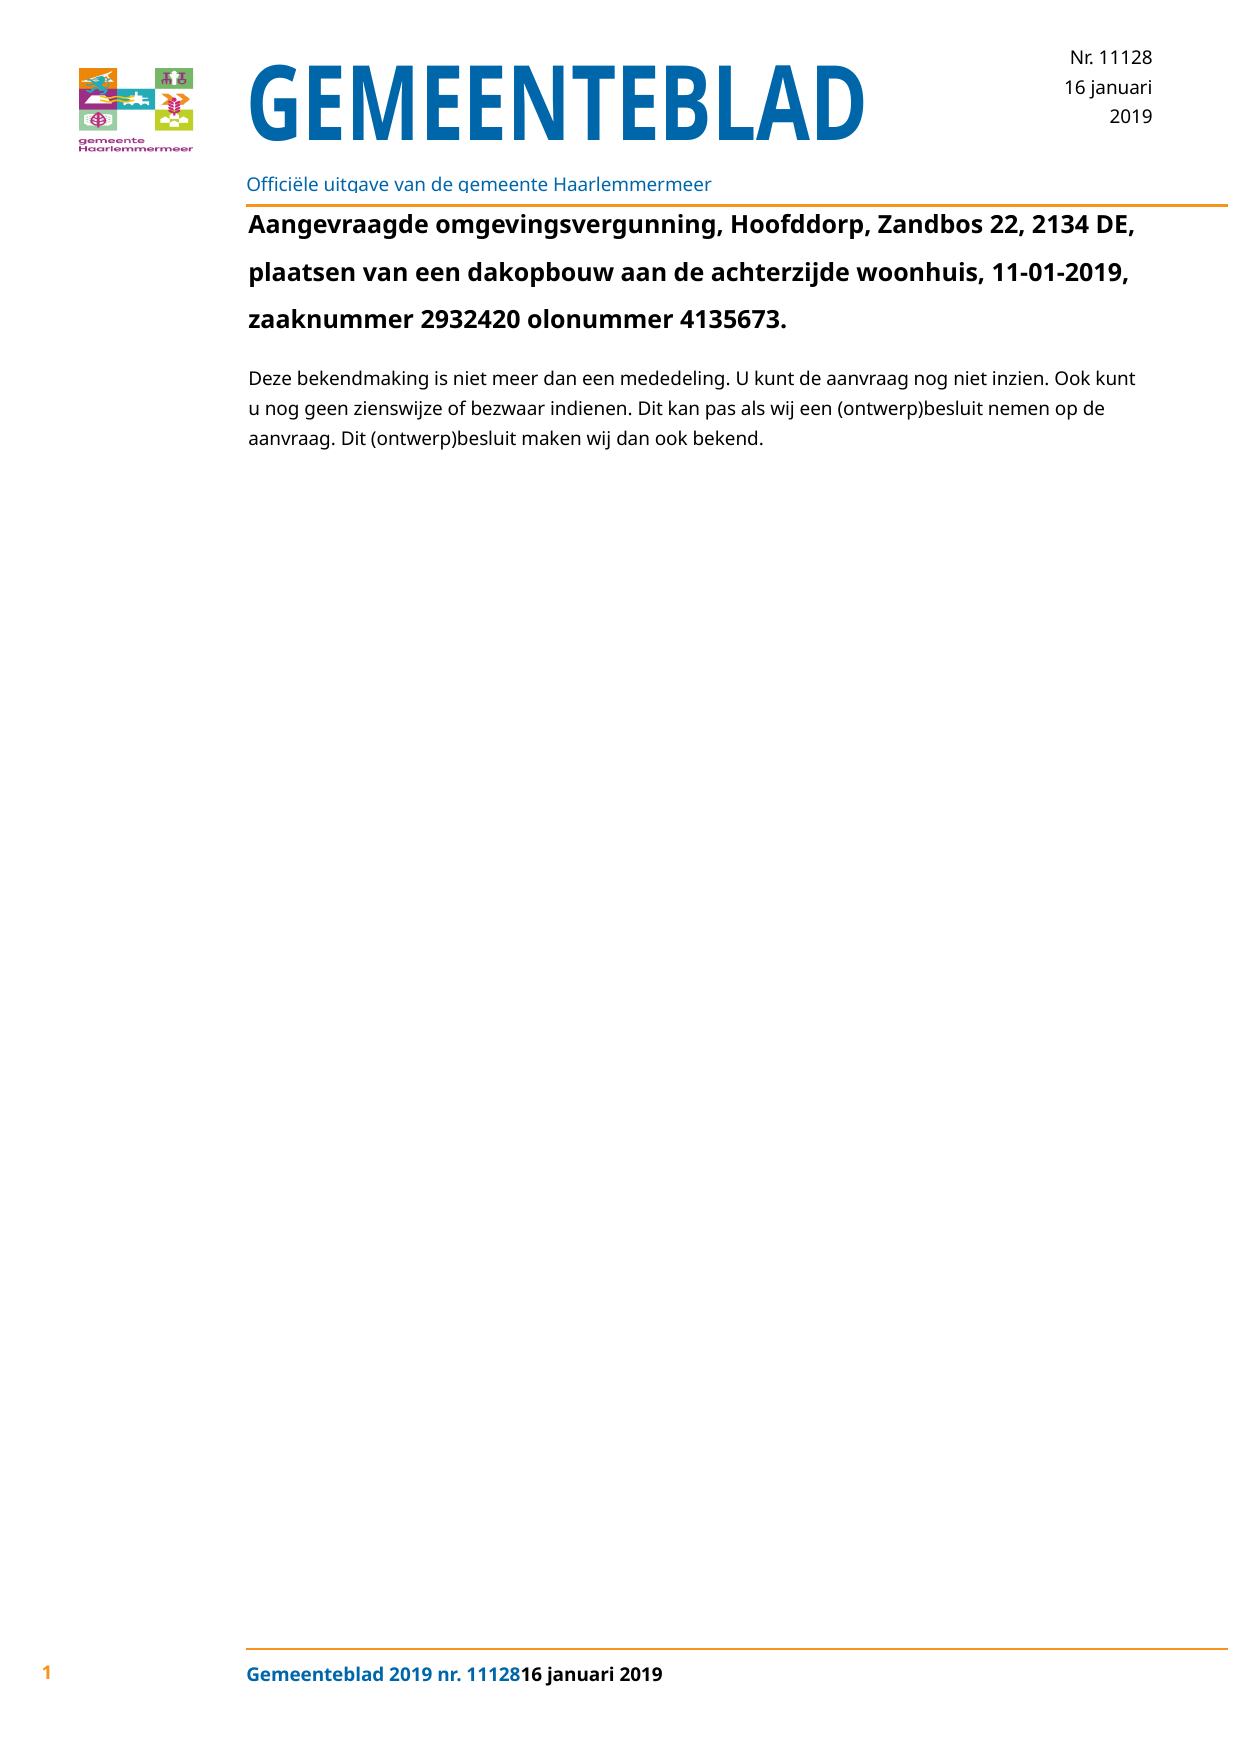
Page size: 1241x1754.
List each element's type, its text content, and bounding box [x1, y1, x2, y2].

text Deze bekendmaking is niet meer dan een mededeling. U kunt de aanvraag nog niet inzien. Ook kunt u nog geen zienswijze of bezwaar indienen. Dit kan pas als wij een (ontwerp)besluit nemen op de aanvraag. Dit (ontwerp)besluit maken wij dan ook bekend. [248, 366, 1152, 450]
picture [41, 47, 231, 172]
text Aangevraagde omgevingsvergunning, Hoofddorp, Zandbos 22, 2134 DE, plaatsen van een dakopbouw aan de achterzijde woonhuis, 11-01-2019, zaaknummer 2932420 olonummer 4135673. [248, 207, 1152, 336]
